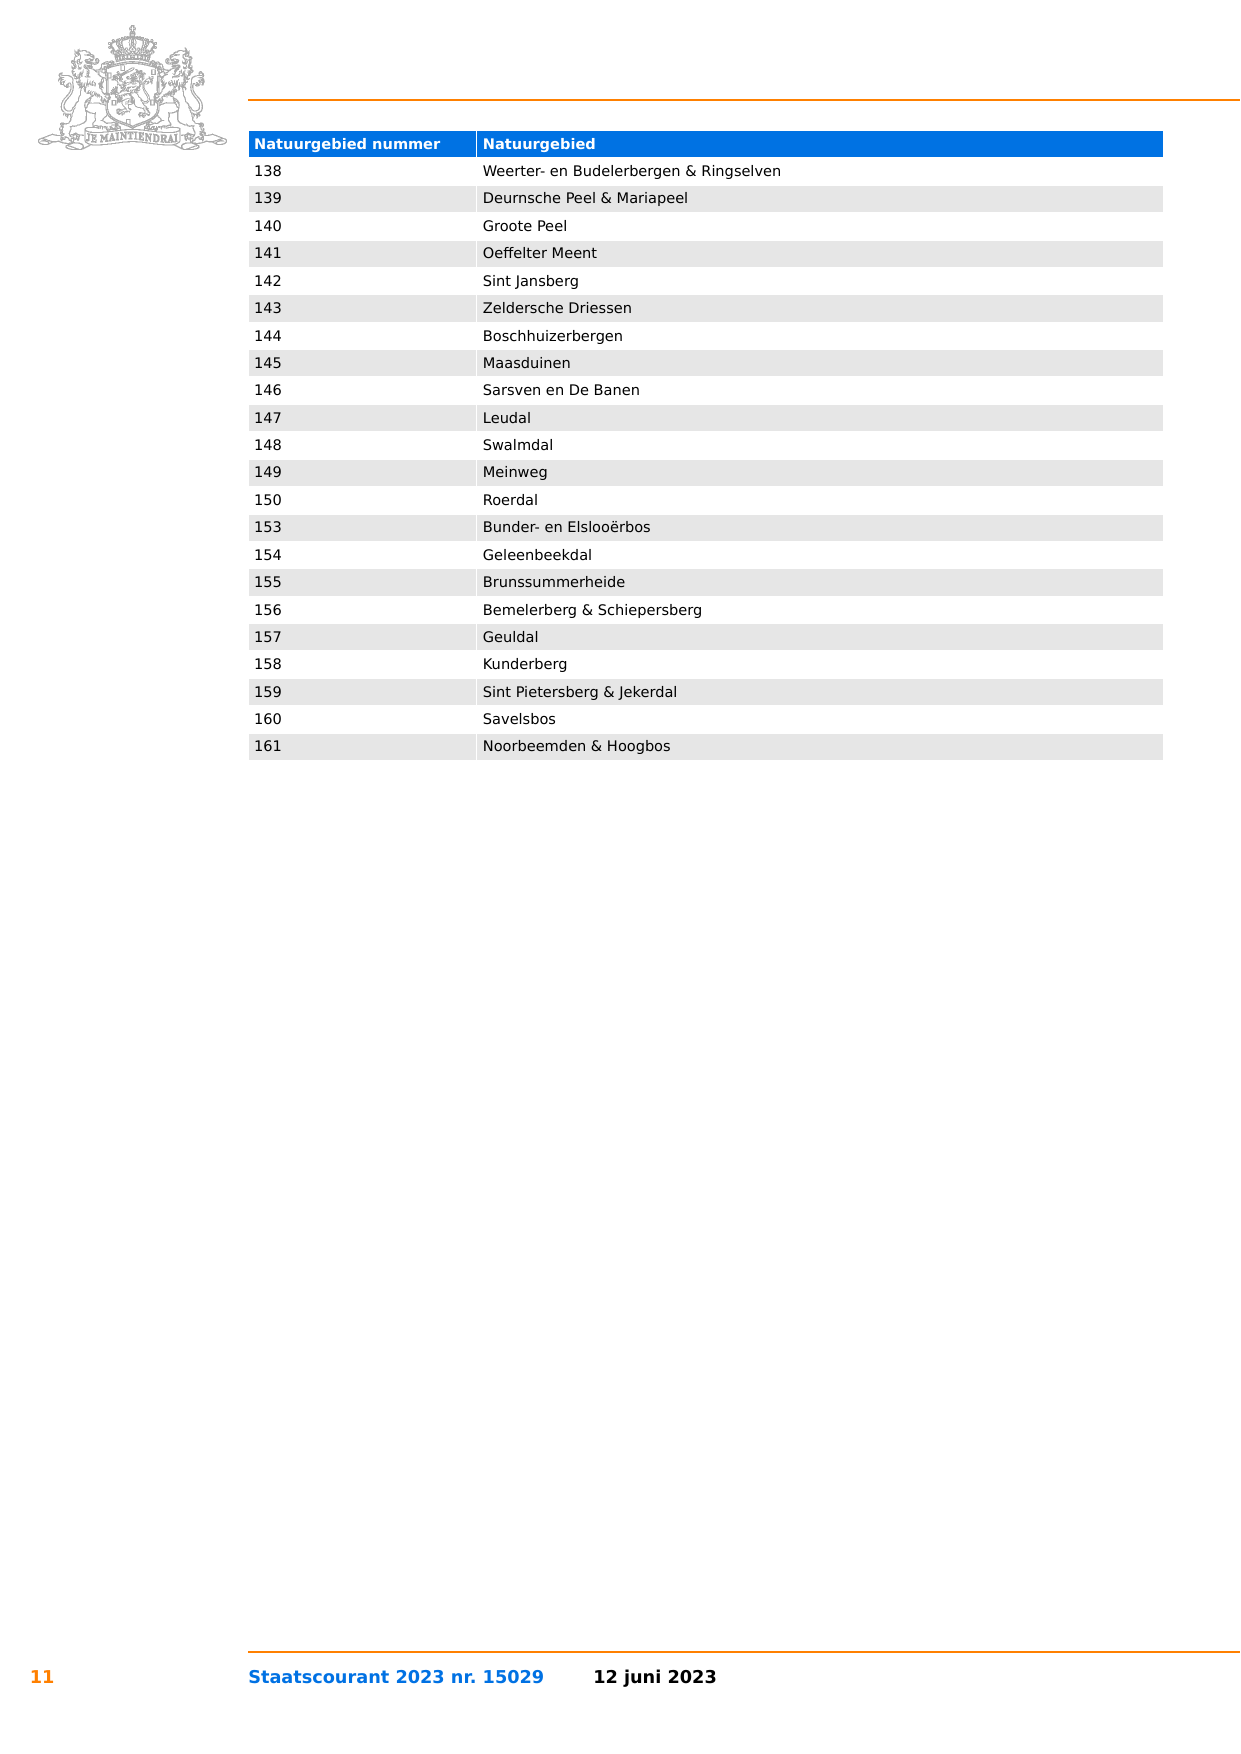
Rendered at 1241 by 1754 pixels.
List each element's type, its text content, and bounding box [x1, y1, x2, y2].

table_cell 144 [249, 323, 476, 349]
table_cell 143 [249, 295, 476, 322]
table_cell Oeffelter Meent [477, 241, 1163, 267]
table_cell Roerdal [477, 487, 1163, 513]
table_cell 159 [249, 679, 476, 705]
table_cell 142 [249, 268, 476, 294]
table_cell 160 [249, 706, 476, 733]
table_cell 155 [249, 569, 476, 596]
table_cell 147 [249, 405, 476, 431]
table_cell 154 [249, 542, 476, 568]
table_cell Boschhuizerbergen [477, 323, 1163, 349]
table_header Natuurgebied [477, 131, 1163, 157]
table_cell 139 [249, 186, 476, 212]
table_cell 156 [249, 597, 476, 623]
table_cell Deurnsche Peel & Mariapeel [477, 186, 1163, 212]
table_cell 148 [249, 432, 476, 459]
table_cell Leudal [477, 405, 1163, 431]
table_cell Zeldersche Driessen [477, 295, 1163, 322]
table_cell Geuldal [477, 624, 1163, 650]
table_cell 161 [249, 734, 476, 760]
table_cell Groote Peel [477, 213, 1163, 239]
table_cell 158 [249, 651, 476, 678]
table_cell Bemelerberg & Schiepersberg [477, 597, 1163, 623]
table_cell 153 [249, 515, 476, 541]
table_cell Kunderberg [477, 651, 1163, 678]
table_cell 138 [249, 158, 476, 185]
table_cell Savelsbos [477, 706, 1163, 733]
table_cell Weerter- en Budelerbergen & Ringselven [477, 158, 1163, 185]
table_cell 146 [249, 378, 476, 404]
table_cell Geleenbeekdal [477, 542, 1163, 568]
table_cell 149 [249, 460, 476, 486]
table_cell 145 [249, 350, 476, 376]
table_cell Meinweg [477, 460, 1163, 486]
table_cell 150 [249, 487, 476, 513]
table_cell 141 [249, 241, 476, 267]
table_cell Bunder- en Elslooërbos [477, 515, 1163, 541]
table_cell 157 [249, 624, 476, 650]
picture [38, 25, 227, 150]
table_cell Sarsven en De Banen [477, 378, 1163, 404]
table_cell Brunssummerheide [477, 569, 1163, 596]
table_cell Swalmdal [477, 432, 1163, 459]
table_cell Sint Jansberg [477, 268, 1163, 294]
table_cell Sint Pietersberg & Jekerdal [477, 679, 1163, 705]
table_header Natuurgebied nummer [249, 131, 476, 157]
table_cell 140 [249, 213, 476, 239]
table_cell Noorbeemden & Hoogbos [477, 734, 1163, 760]
table_cell Maasduinen [477, 350, 1163, 376]
